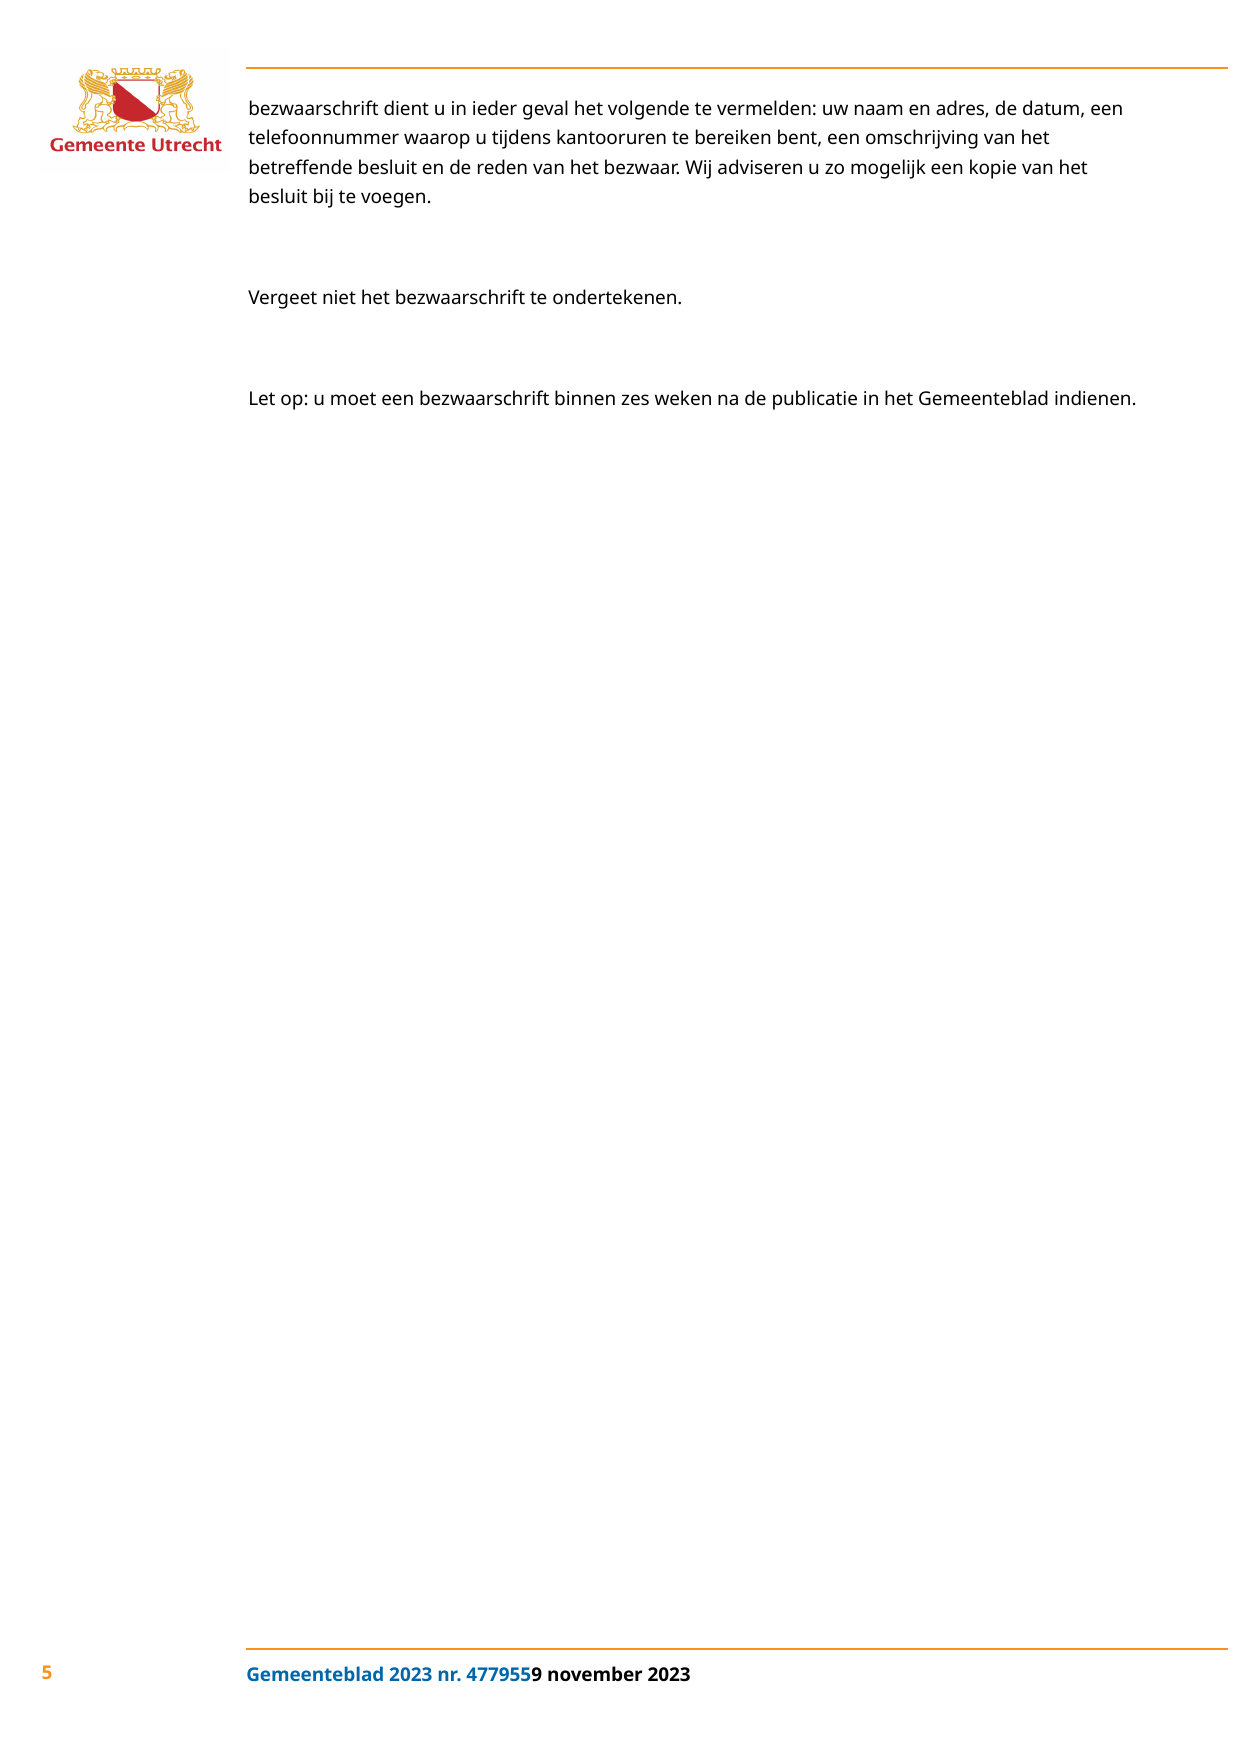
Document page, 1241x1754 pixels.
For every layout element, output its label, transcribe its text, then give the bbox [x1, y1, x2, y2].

picture [41, 47, 231, 172]
text Vergeet niet het bezwaarschrift te ondertekenen. [248, 284, 1152, 310]
text Let op: u moet een bezwaarschrift binnen zes weken na de publicatie in het Gemeenteblad indienen. [248, 385, 1152, 411]
text bezwaarschrift dient u in ieder geval het volgende te vermelden: uw naam en adres, de datum, een telefoonnummer waarop u tijdens kantooruren te bereiken bent, een omschrijving van het betreffende besluit en de reden van het bezwaar. Wij adviseren u zo mogelijk een kopie van het besluit bij te voegen. [248, 95, 1152, 209]
